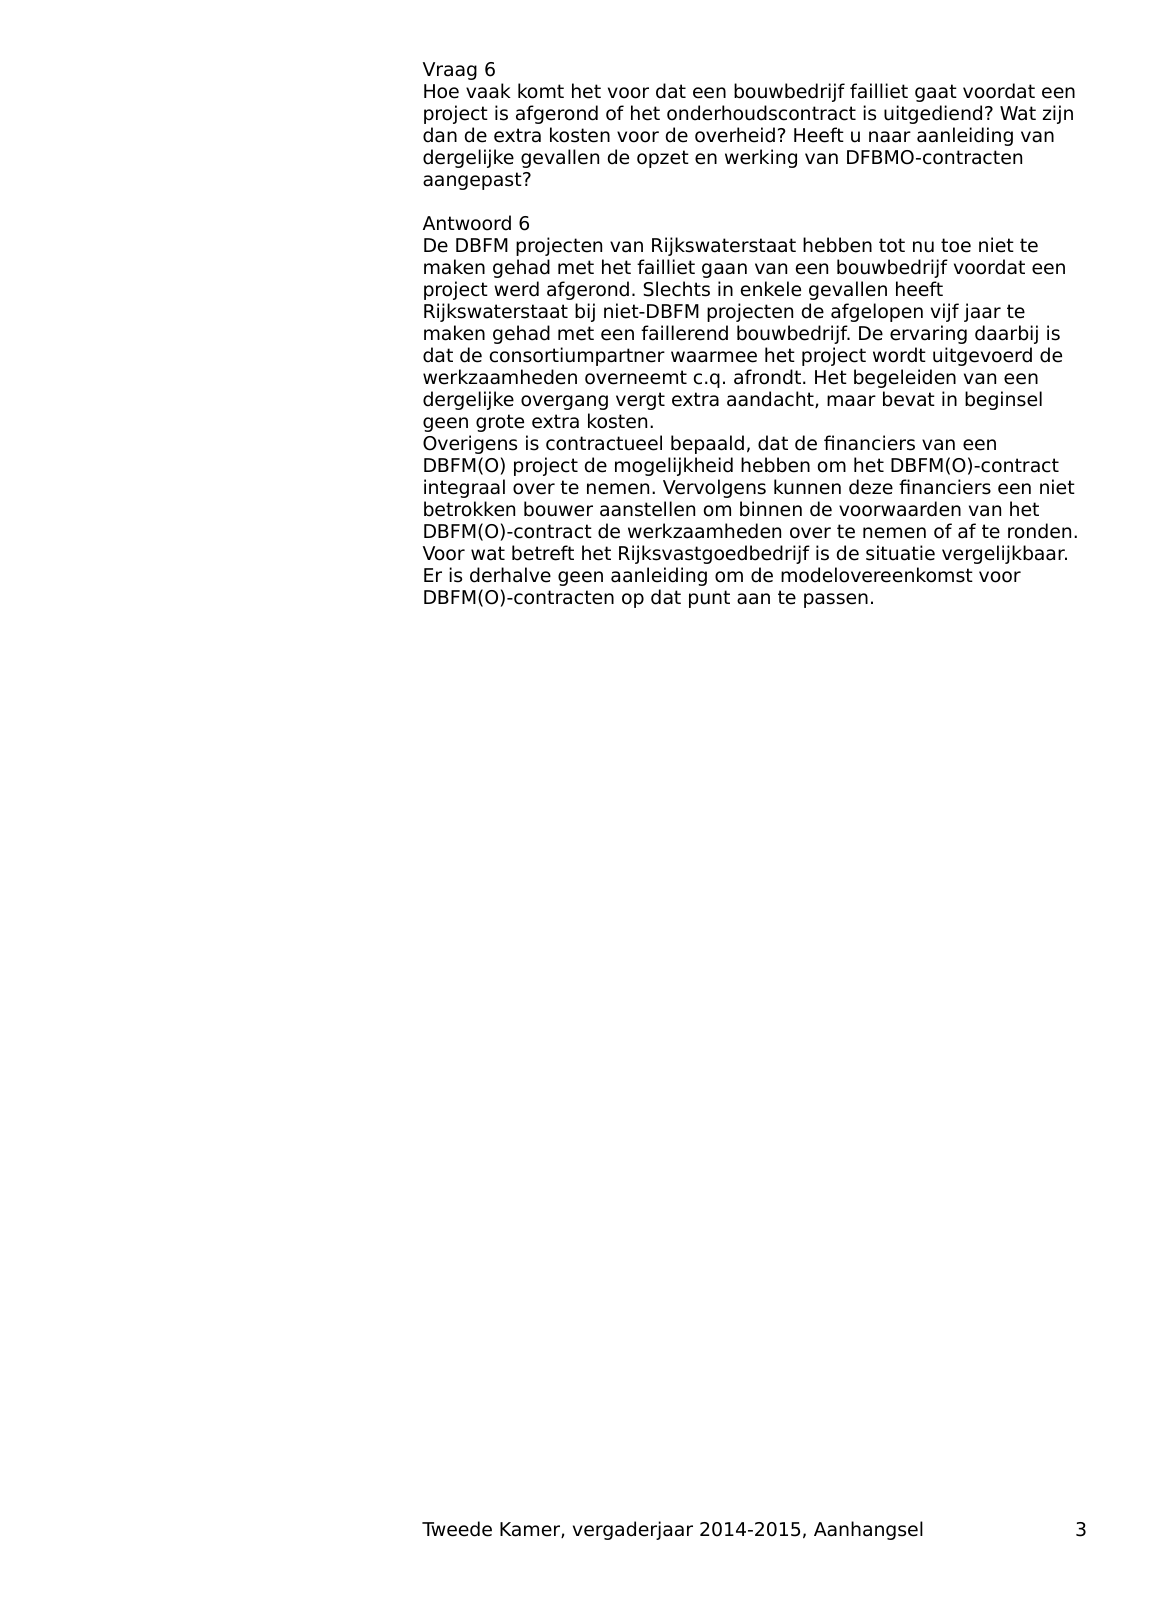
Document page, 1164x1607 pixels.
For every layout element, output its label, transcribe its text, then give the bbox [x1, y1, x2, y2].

text Hoe vaak komt het voor dat een bouwbedrijf failliet gaat voordat een project is afgerond of het onderhoudscontract is uitgediend? Wat zijn dan de extra kosten voor de overheid? Heeft u naar aanleiding van dergelijke gevallen de opzet en werking van DFBMO-contracten aangepast? [422, 81, 1087, 191]
text Vraag 6 [422, 59, 1087, 81]
text De DBFM projecten van Rijkswaterstaat hebben tot nu toe niet te maken gehad met het failliet gaan van een bouwbedrijf voordat een project werd afgerond. Slechts in enkele gevallen heeft Rijkswaterstaat bij niet-DBFM projecten de afgelopen vijf jaar te maken gehad met een faillerend bouwbedrijf. De ervaring daarbij is dat de consortiumpartner waarmee het project wordt uitgevoerd de werkzaamheden overneemt c.q. afrondt. Het begeleiden van een dergelijke overgang vergt extra aandacht, maar bevat in beginsel geen grote extra kosten. [422, 235, 1087, 433]
text Overigens is contractueel bepaald, dat de financiers van een DBFM(O) project de mogelijkheid hebben om het DBFM(O)-contract integraal over te nemen. Vervolgens kunnen deze financiers een niet betrokken bouwer aanstellen om binnen de voorwaarden van het DBFM(O)-contract de werkzaamheden over te nemen of af te ronden. Voor wat betreft het Rijksvastgoedbedrijf is de situatie vergelijkbaar. Er is derhalve geen aanleiding om de modelovereenkomst voor DBFM(O)-contracten op dat punt aan te passen. [422, 433, 1087, 609]
text Antwoord 6 [422, 213, 1087, 235]
